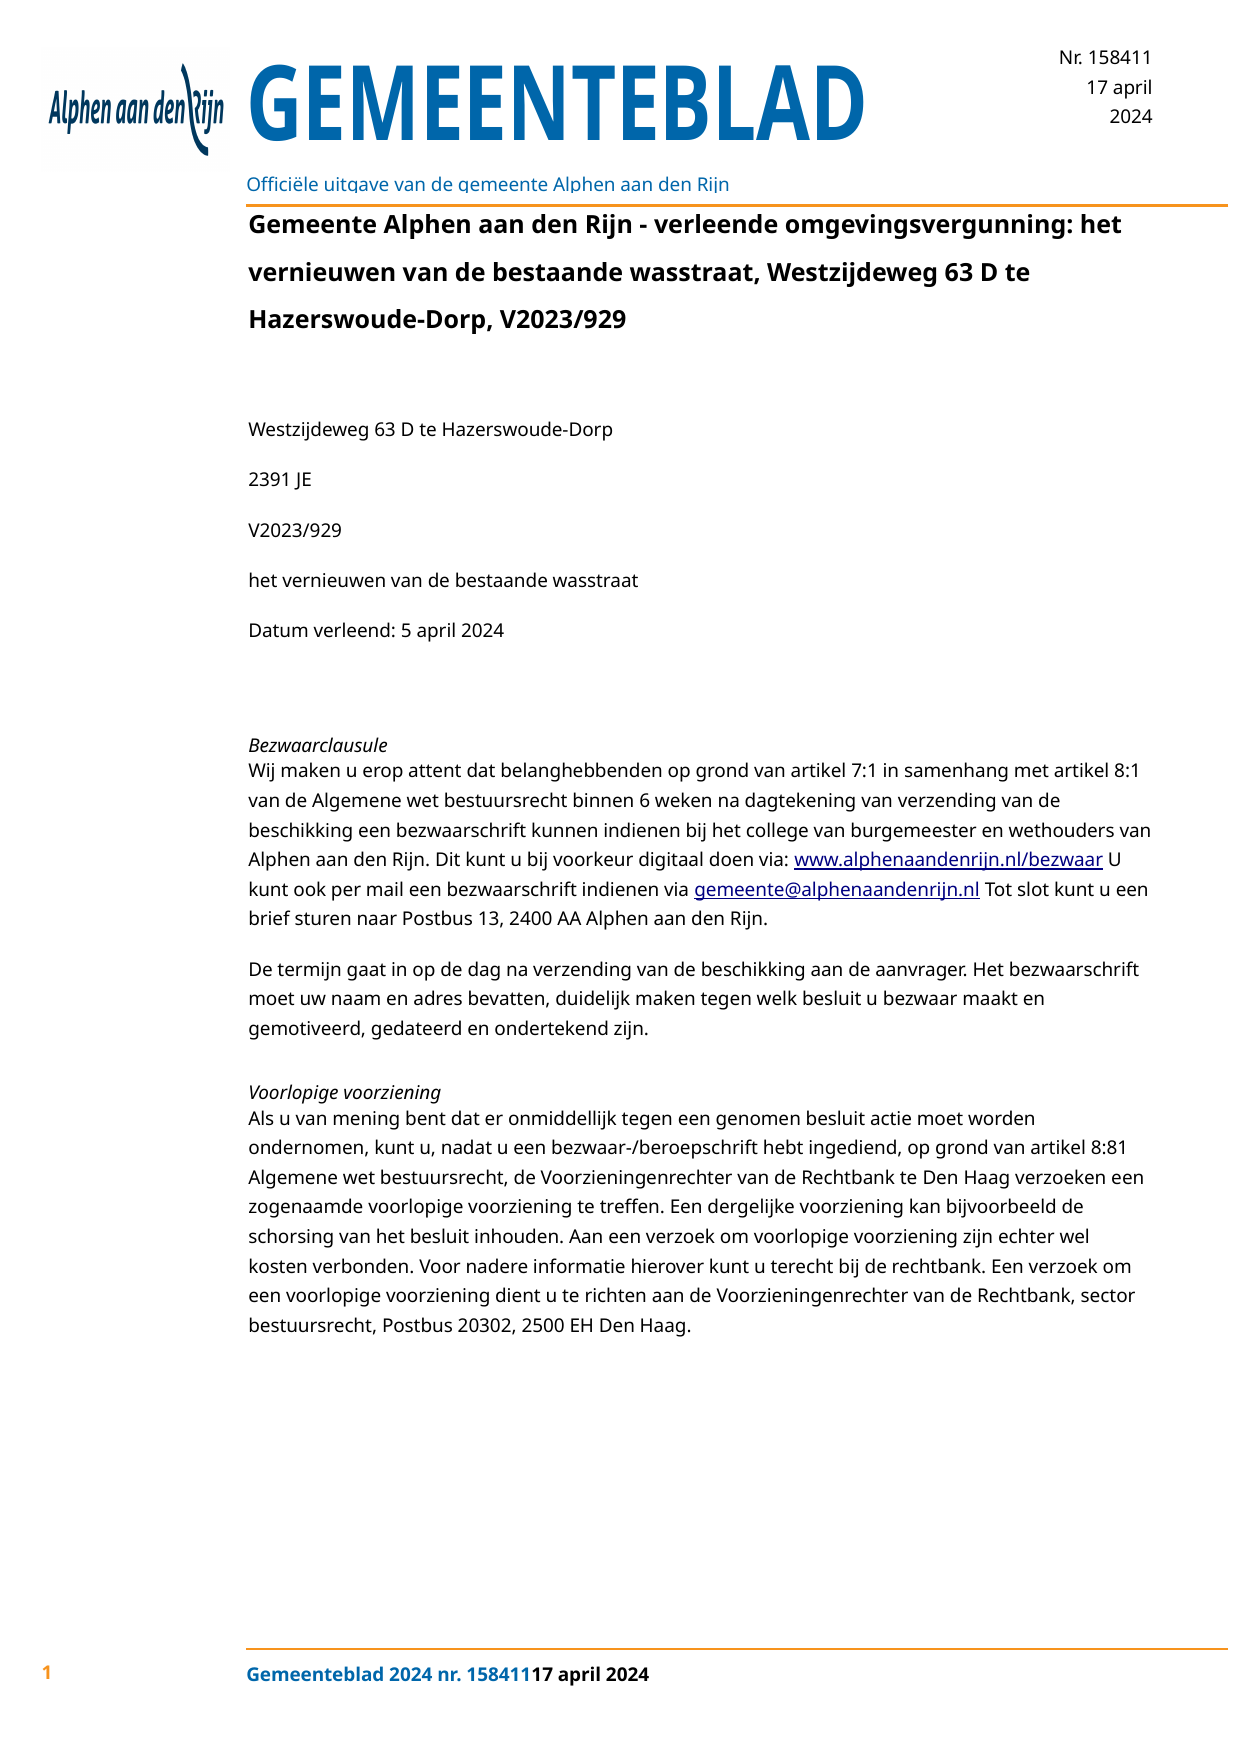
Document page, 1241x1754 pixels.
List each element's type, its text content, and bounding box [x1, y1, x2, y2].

text Wij maken u erop attent dat belanghebbenden op grond van artikel 7:1 in samenhang met artikel 8:1 van de Algemene wet bestuursrecht binnen 6 weken na dagtekening van verzending van de beschikking een bezwaarschrift kunnen indienen bij het college van burgemeester en wethouders van Alphen aan den Rijn. Dit kunt u bij voorkeur digitaal doen via: www.alphenaandenrijn.nl/bezwaar U kunt ook per mail een bezwaarschrift indienen via gemeente@alphenaandenrijn.nl Tot slot kunt u een brief sturen naar Postbus 13, 2400 AA Alphen aan den Rijn. [248, 758, 1152, 931]
text Bezwaarclausule [248, 732, 1152, 758]
text De termijn gaat in op de dag na verzending van de beschikking aan de aanvrager. Het bezwaarschrift moet uw naam en adres bevatten, duidelijk maken tegen welk besluit u bezwaar maakt en gemotiveerd, gedateerd en ondertekend zijn. [248, 956, 1152, 1041]
picture [41, 47, 231, 172]
text Westzijdeweg 63 D te Hazerswoude-Dorp [248, 416, 1152, 442]
text het vernieuwen van de bestaande wasstraat [248, 567, 1152, 593]
text Als u van mening bent dat er onmiddellijk tegen een genomen besluit actie moet worden ondernomen, kunt u, nadat u een bezwaar-/beroepschrift hebt ingediend, op grond van artikel 8:81 Algemene wet bestuursrecht, de Voorzieningenrechter van de Rechtbank te Den Haag verzoeken een zogenaamde voorlopige voorziening te treffen. Een dergelijke voorziening kan bijvoorbeeld de schorsing van het besluit inhouden. Aan een verzoek om voorlopige voorziening zijn echter wel kosten verbonden. Voor nadere informatie hierover kunt u terecht bij de rechtbank. Een verzoek om een voorlopige voorziening dient u te richten aan de Voorzieningenrechter van de Rechtbank, sector bestuursrecht, Postbus 20302, 2500 EH Den Haag. [248, 1105, 1152, 1338]
text V2023/929 [248, 517, 1152, 542]
text Datum verleend: 5 april 2024 [248, 618, 1152, 643]
text Gemeente Alphen aan den Rijn - verleende omgevingsvergunning: het vernieuwen van de bestaande wasstraat, Westzijdeweg 63 D te Hazerswoude-Dorp, V2023/929 [248, 207, 1152, 336]
text Voorlopige voorziening [248, 1079, 1152, 1105]
text 2391 JE [248, 466, 1152, 492]
